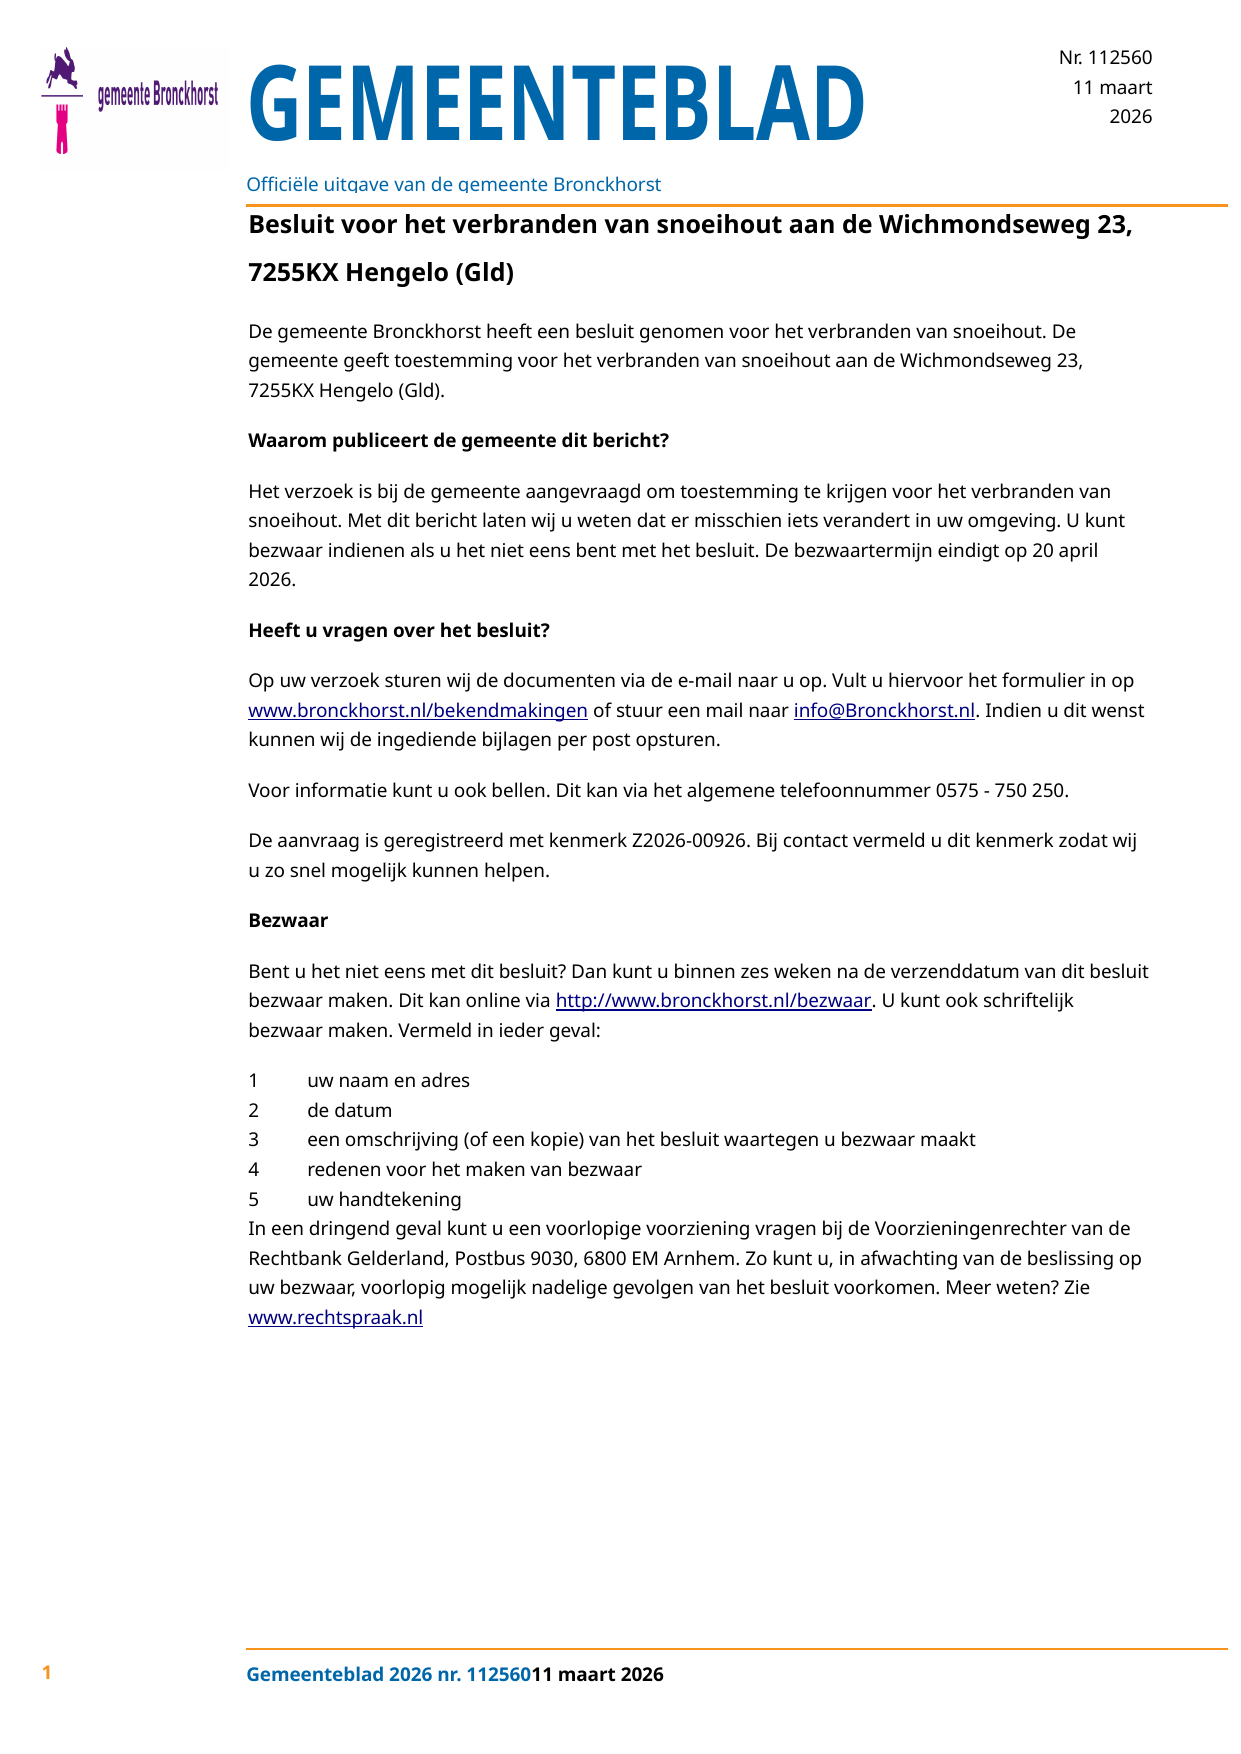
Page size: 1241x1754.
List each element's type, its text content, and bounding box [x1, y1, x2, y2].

text Waarom publiceert de gemeente dit bericht? [248, 427, 1152, 453]
picture [41, 47, 231, 172]
text De gemeente Bronckhorst heeft een besluit genomen voor het verbranden van snoeihout. De gemeente geeft toestemming voor het verbranden van snoeihout aan de Wichmondseweg 23, 7255KX Hengelo (Gld). [248, 318, 1152, 403]
text In een dringend geval kunt u een voorlopige voorziening vragen bij de Voorzieningenrechter van de Rechtbank Gelderland, Postbus 9030, 6800 EM Arnhem. Zo kunt u, in afwachting van de beslissing op uw bezwaar, voorlopig mogelijk nadelige gevolgen van het besluit voorkomen. Meer weten? Zie www.rechtspraak.nl [248, 1215, 1152, 1330]
text Heeft u vragen over het besluit? [248, 617, 1152, 643]
text Besluit voor het verbranden van snoeihout aan de Wichmondseweg 23, 7255KX Hengelo (Gld) [248, 207, 1152, 288]
list een omschrijving (of een kopie) van het besluit waartegen u bezwaar maakt [248, 1127, 1152, 1152]
list uw handtekening [248, 1186, 1152, 1212]
text Voor informatie kunt u ook bellen. Dit kan via het algemene telefoonnummer 0575 - 750 250. [248, 777, 1152, 803]
text Bent u het niet eens met dit besluit? Dan kunt u binnen zes weken na de verzenddatum van dit besluit bezwaar maken. Dit kan online via http://www.bronckhorst.nl/bezwaar. U kunt ook schriftelijk bezwaar maken. Vermeld in ieder geval: [248, 958, 1152, 1043]
list de datum [248, 1097, 1152, 1123]
list redenen voor het maken van bezwaar [248, 1156, 1152, 1182]
text De aanvraag is geregistreerd met kenmerk Z2026-00926. Bij contact vermeld u dit kenmerk zodat wij u zo snel mogelijk kunnen helpen. [248, 827, 1152, 883]
text Bezwaar [248, 907, 1152, 933]
text Het verzoek is bij de gemeente aangevraagd om toestemming te krijgen voor het verbranden van snoeihout. Met dit bericht laten wij u weten dat er misschien iets verandert in uw omgeving. U kunt bezwaar indienen als u het niet eens bent met het besluit. De bezwaartermijn eindigt op 20 april 2026. [248, 478, 1152, 592]
text Op uw verzoek sturen wij de documenten via de e-mail naar u op. Vult u hiervoor het formulier in op www.bronckhorst.nl/bekendmakingen of stuur een mail naar info@Bronckhorst.nl. Indien u dit wenst kunnen wij de ingediende bijlagen per post opsturen. [248, 667, 1152, 752]
list uw naam en adres [248, 1067, 1152, 1093]
